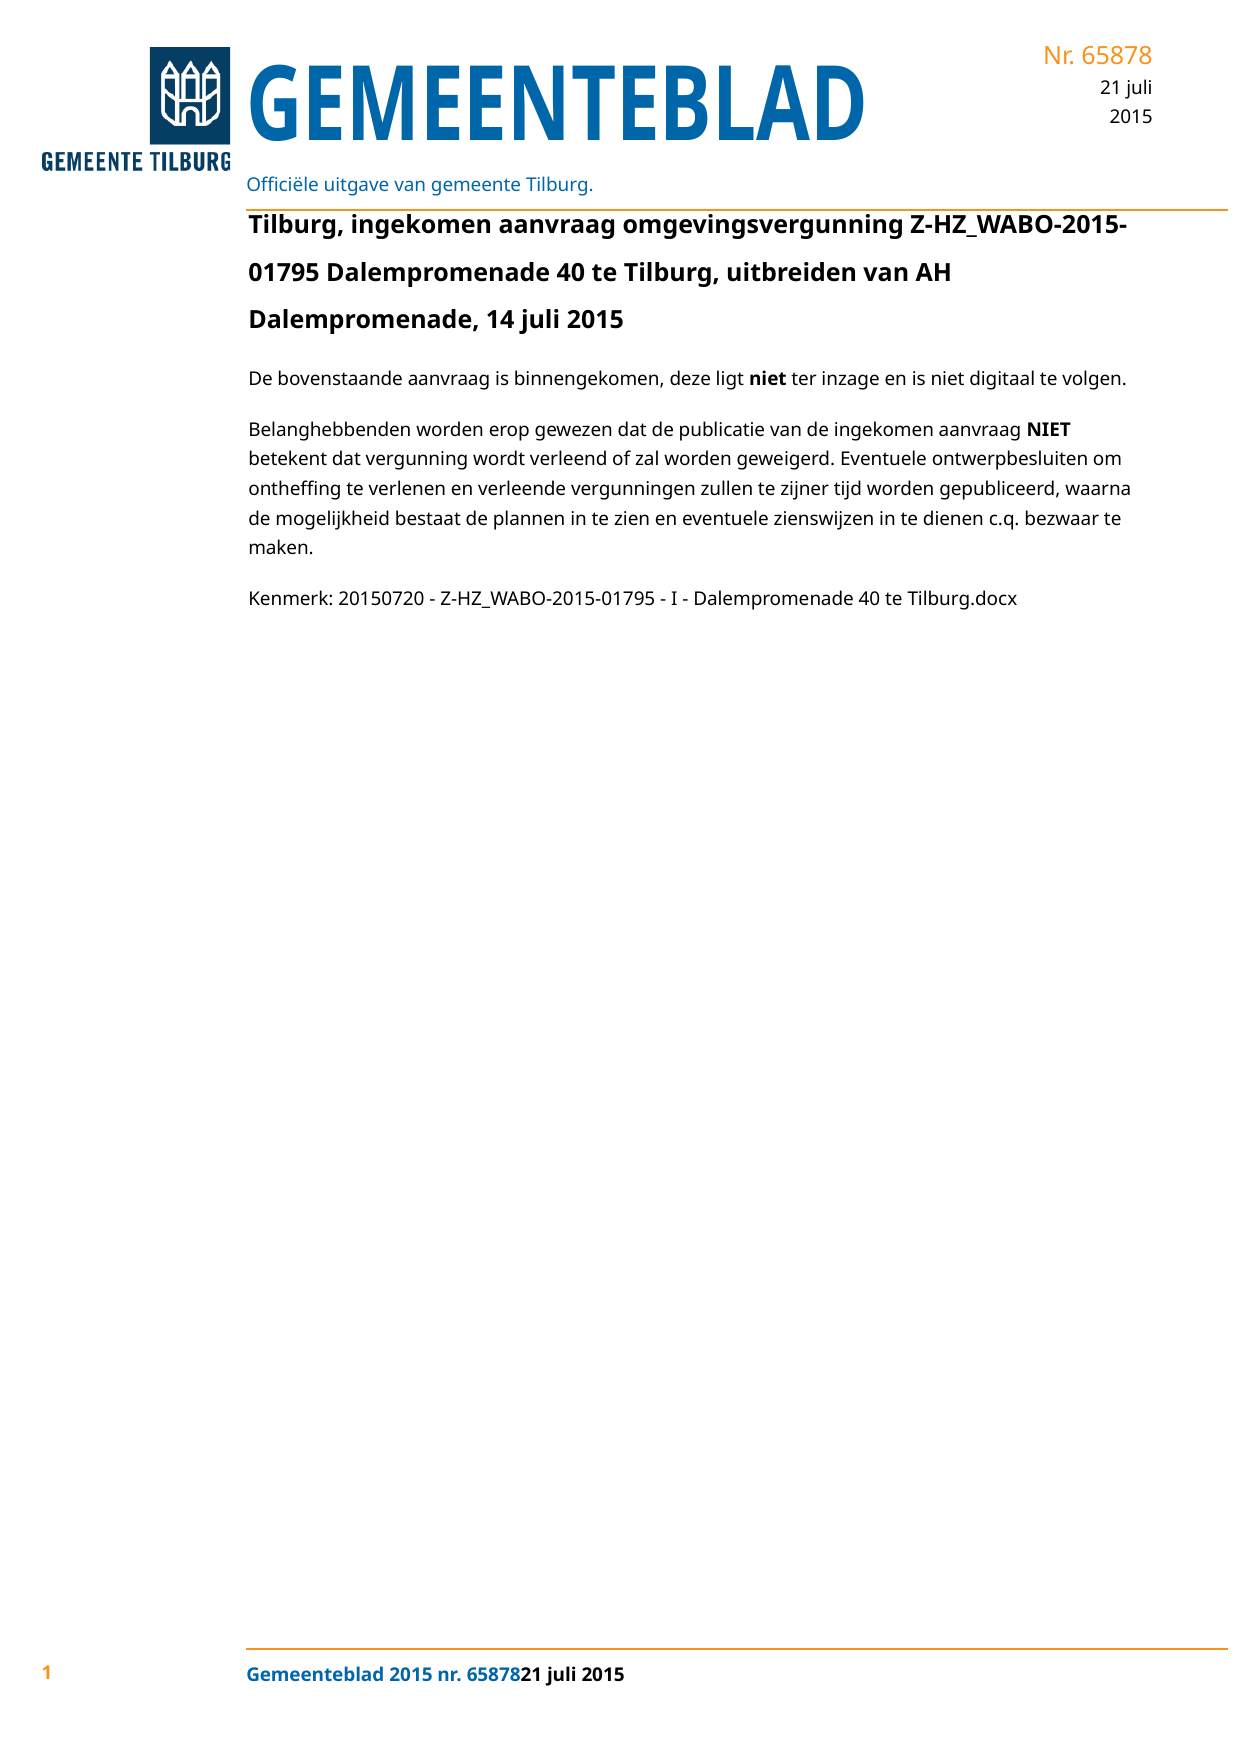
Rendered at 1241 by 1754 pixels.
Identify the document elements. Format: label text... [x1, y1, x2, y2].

text De bovenstaande aanvraag is binnengekomen, deze ligt niet ter inzage en is niet digitaal te volgen. [248, 366, 1152, 391]
text Tilburg, ingekomen aanvraag omgevingsvergunning Z-HZ_WABO-2015-01795 Dalempromenade 40 te Tilburg, uitbreiden van AH Dalempromenade, 14 juli 2015 [248, 211, 1152, 336]
text Kenmerk: 20150720 - Z-HZ_WABO-2015-01795 - I - Dalempromenade 40 te Tilburg.docx [248, 585, 1152, 610]
text Belanghebbenden worden erop gewezen dat de publicatie van de ingekomen aanvraag NIET betekent dat vergunning wordt verleend of zal worden geweigerd. Eventuele ontwerpbesluiten om ontheffing te verlenen en verleende vergunningen zullen te zijner tijd worden gepubliceerd, waarna de mogelijkheid bestaat de plannen in te zien en eventuele zienswijzen in te dienen c.q. bezwaar te maken. [248, 416, 1152, 560]
picture [41, 47, 231, 172]
